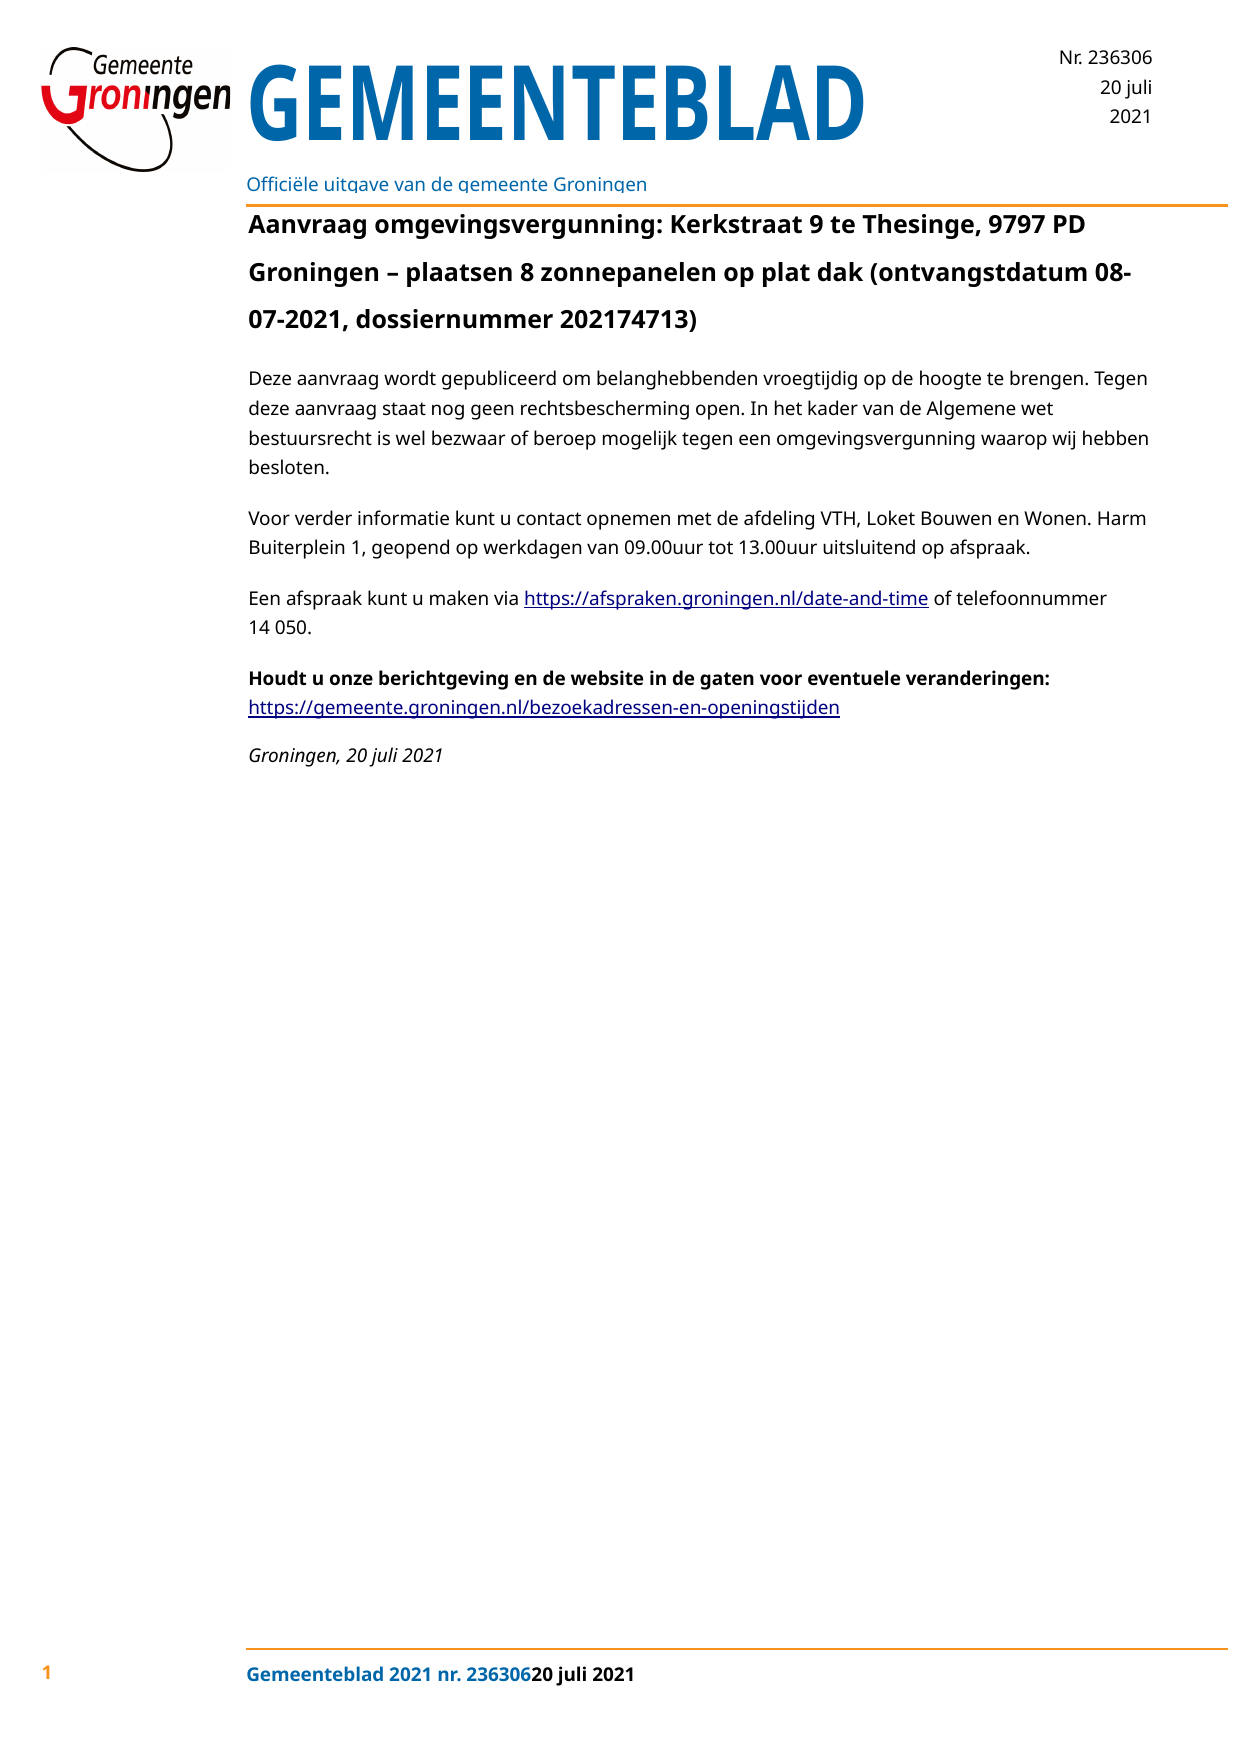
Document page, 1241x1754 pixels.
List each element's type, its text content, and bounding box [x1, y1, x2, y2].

text Voor verder informatie kunt u contact opnemen met de afdeling VTH, Loket Bouwen en Wonen. Harm Buiterplein 1, geopend op werkdagen van 09.00uur tot 13.00uur uitsluitend op afspraak. [248, 505, 1152, 560]
text Een afspraak kunt u maken via https://afspraken.groningen.nl/date-and-time of telefoonnummer 14 050. [248, 585, 1152, 640]
text Aanvraag omgevingsvergunning: Kerkstraat 9 te Thesinge, 9797 PD Groningen – plaatsen 8 zonnepanelen op plat dak (ontvangstdatum 08-07-2021, dossiernummer 202174713) [248, 207, 1152, 336]
text Groningen, 20 juli 2021 [248, 742, 1152, 768]
picture [41, 47, 231, 172]
text Houdt u onze berichtgeving en de website in de gaten voor eventuele veranderingen: https://gemeente.groningen.nl/bezoekadressen-en-openingstijden [248, 665, 1152, 720]
text Deze aanvraag wordt gepubliceerd om belanghebbenden vroegtijdig op de hoogte te brengen. Tegen deze aanvraag staat nog geen rechtsbescherming open. In het kader van de Algemene wet bestuursrecht is wel bezwaar of beroep mogelijk tegen een omgevingsvergunning waarop wij hebben besloten. [248, 366, 1152, 480]
